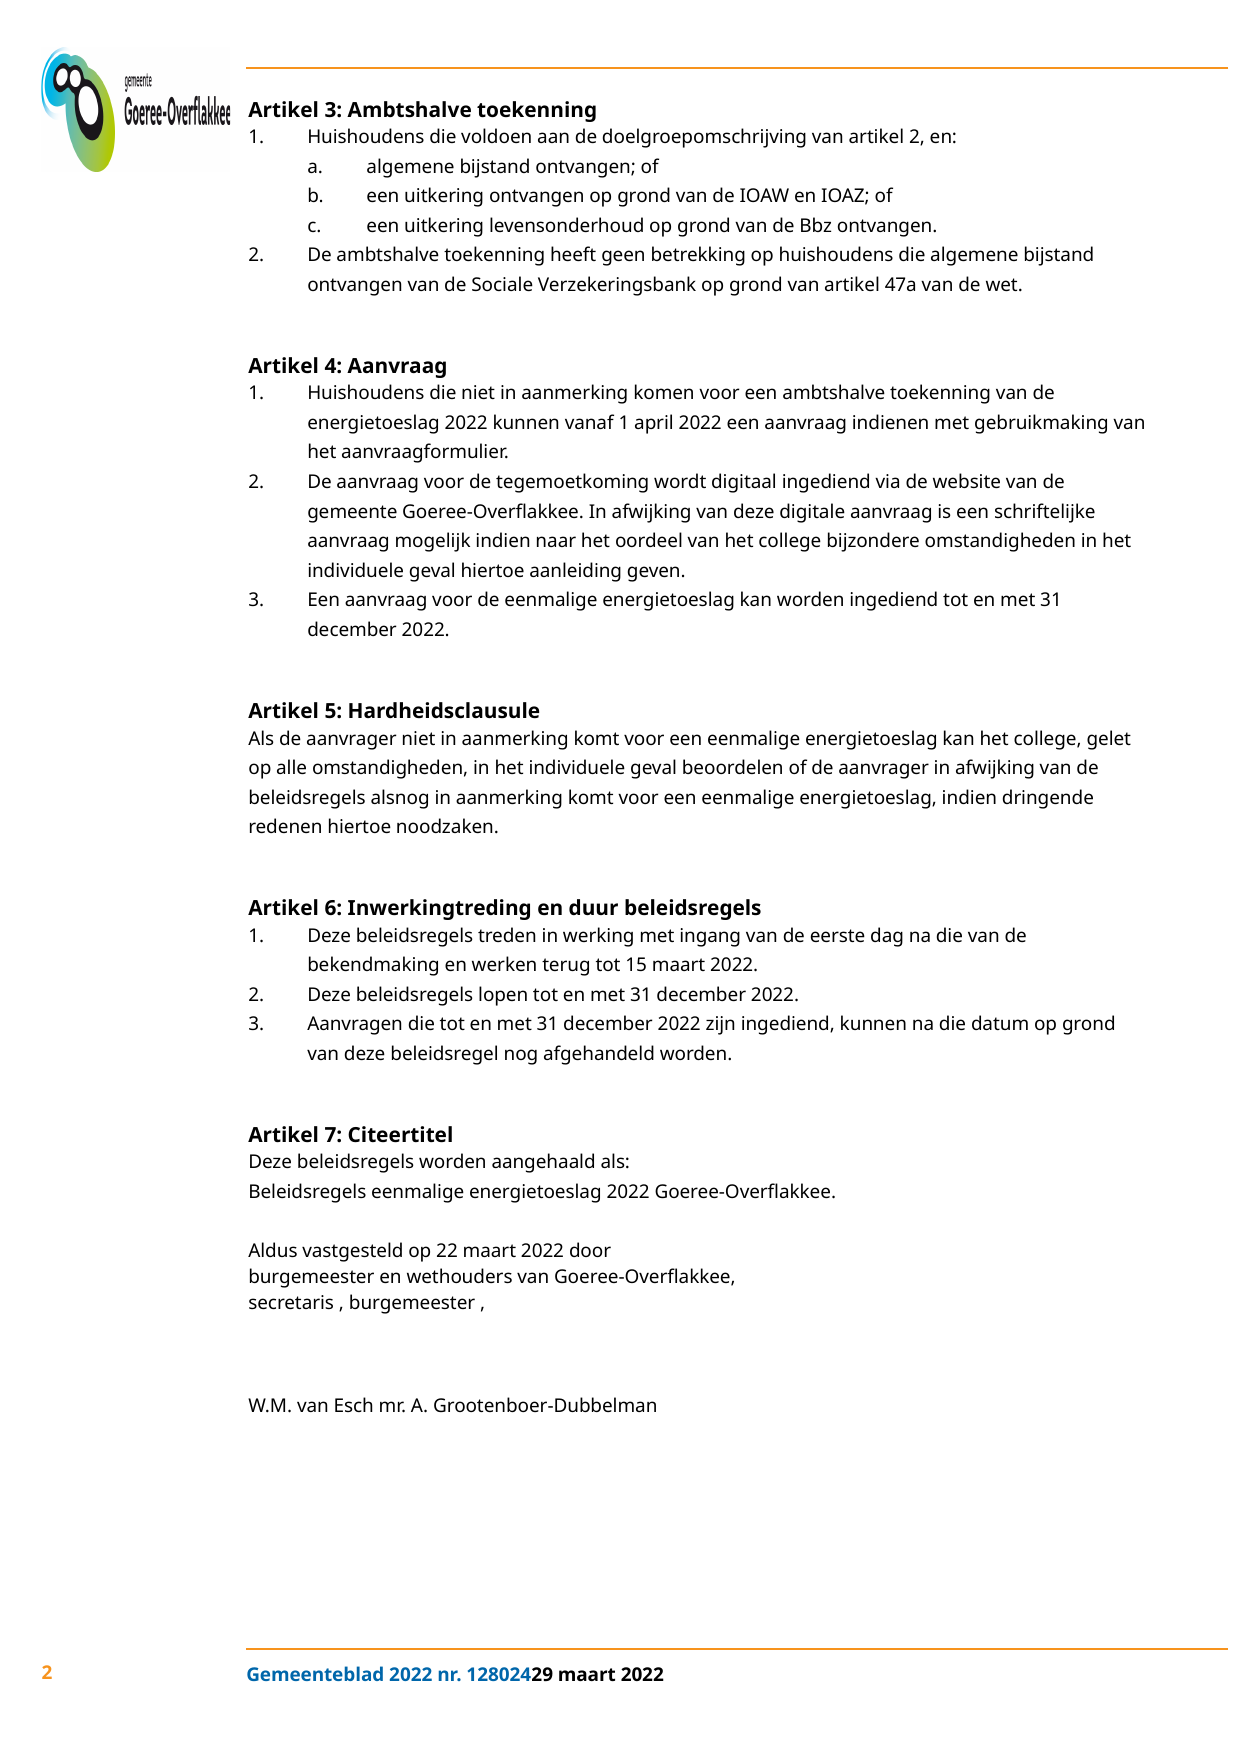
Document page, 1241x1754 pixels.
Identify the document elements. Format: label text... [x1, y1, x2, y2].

text Artikel 3: Ambtshalve toekenning [248, 95, 1152, 123]
text burgemeester en wethouders van Goeree-Overflakkee, [248, 1263, 1152, 1289]
text Beleidsregels eenmalige energietoeslag 2022 Goeree-Overflakkee. [248, 1178, 1152, 1204]
text Deze beleidsregels worden aangehaald als: [248, 1149, 1152, 1174]
text Artikel 6: Inwerkingtreding en duur beleidsregels [248, 893, 1152, 922]
list Een aanvraag voor de eenmalige energietoeslag kan worden ingediend tot en met 31 december 2022. [248, 587, 1152, 642]
list Huishoudens die voldoen aan de doelgroepomschrijving van artikel 2, en: [248, 123, 1152, 149]
text Als de aanvrager niet in aanmerking komt voor een eenmalige energietoeslag kan het college, gelet op alle omstandigheden, in het individuele geval beoordelen of de aanvrager in afwijking van de beleidsregels alsnog in aanmerking komt voor een eenmalige energietoeslag, indien dringende redenen hiertoe noodzaken. [248, 725, 1152, 839]
list De ambtshalve toekenning heeft geen betrekking op huishoudens die algemene bijstand ontvangen van de Sociale Verzekeringsbank op grond van artikel 47a van de wet. [248, 242, 1152, 297]
text Aldus vastgesteld op 22 maart 2022 door [248, 1237, 1152, 1263]
text secretaris , burgemeester , [248, 1289, 1152, 1314]
text Artikel 5: Hardheidsclausule [248, 696, 1152, 725]
list een uitkering levensonderhoud op grond van de Bbz ontvangen. [307, 212, 1152, 238]
text Artikel 4: Aanvraag [248, 351, 1152, 379]
list een uitkering ontvangen op grond van de IOAW en IOAZ; of [307, 182, 1152, 208]
list Deze beleidsregels lopen tot en met 31 december 2022. [248, 981, 1152, 1007]
picture [41, 47, 231, 172]
text Artikel 7: Citeertitel [248, 1120, 1152, 1149]
list algemene bijstand ontvangen; of [307, 153, 1152, 178]
list Deze beleidsregels treden in werking met ingang van de eerste dag na die van de bekendmaking en werken terug tot 15 maart 2022. [248, 922, 1152, 977]
list De aanvraag voor de tegemoetkoming wordt digitaal ingediend via de website van de gemeente Goeree-Overflakkee. In afwijking van deze digitale aanvraag is een schriftelijke aanvraag mogelijk indien naar het oordeel van het college bijzondere omstandigheden in het individuele geval hiertoe aanleiding geven. [248, 468, 1152, 583]
list Aanvragen die tot en met 31 december 2022 zijn ingediend, kunnen na die datum op grond van deze beleidsregel nog afgehandeld worden. [248, 1011, 1152, 1066]
list Huishoudens die niet in aanmerking komen voor een ambtshalve toekenning van de energietoeslag 2022 kunnen vanaf 1 april 2022 een aanvraag indienen met gebruikmaking van het aanvraagformulier. [248, 379, 1152, 464]
text W.M. van Esch mr. A. Grootenboer-Dubbelman [248, 1392, 1152, 1417]
